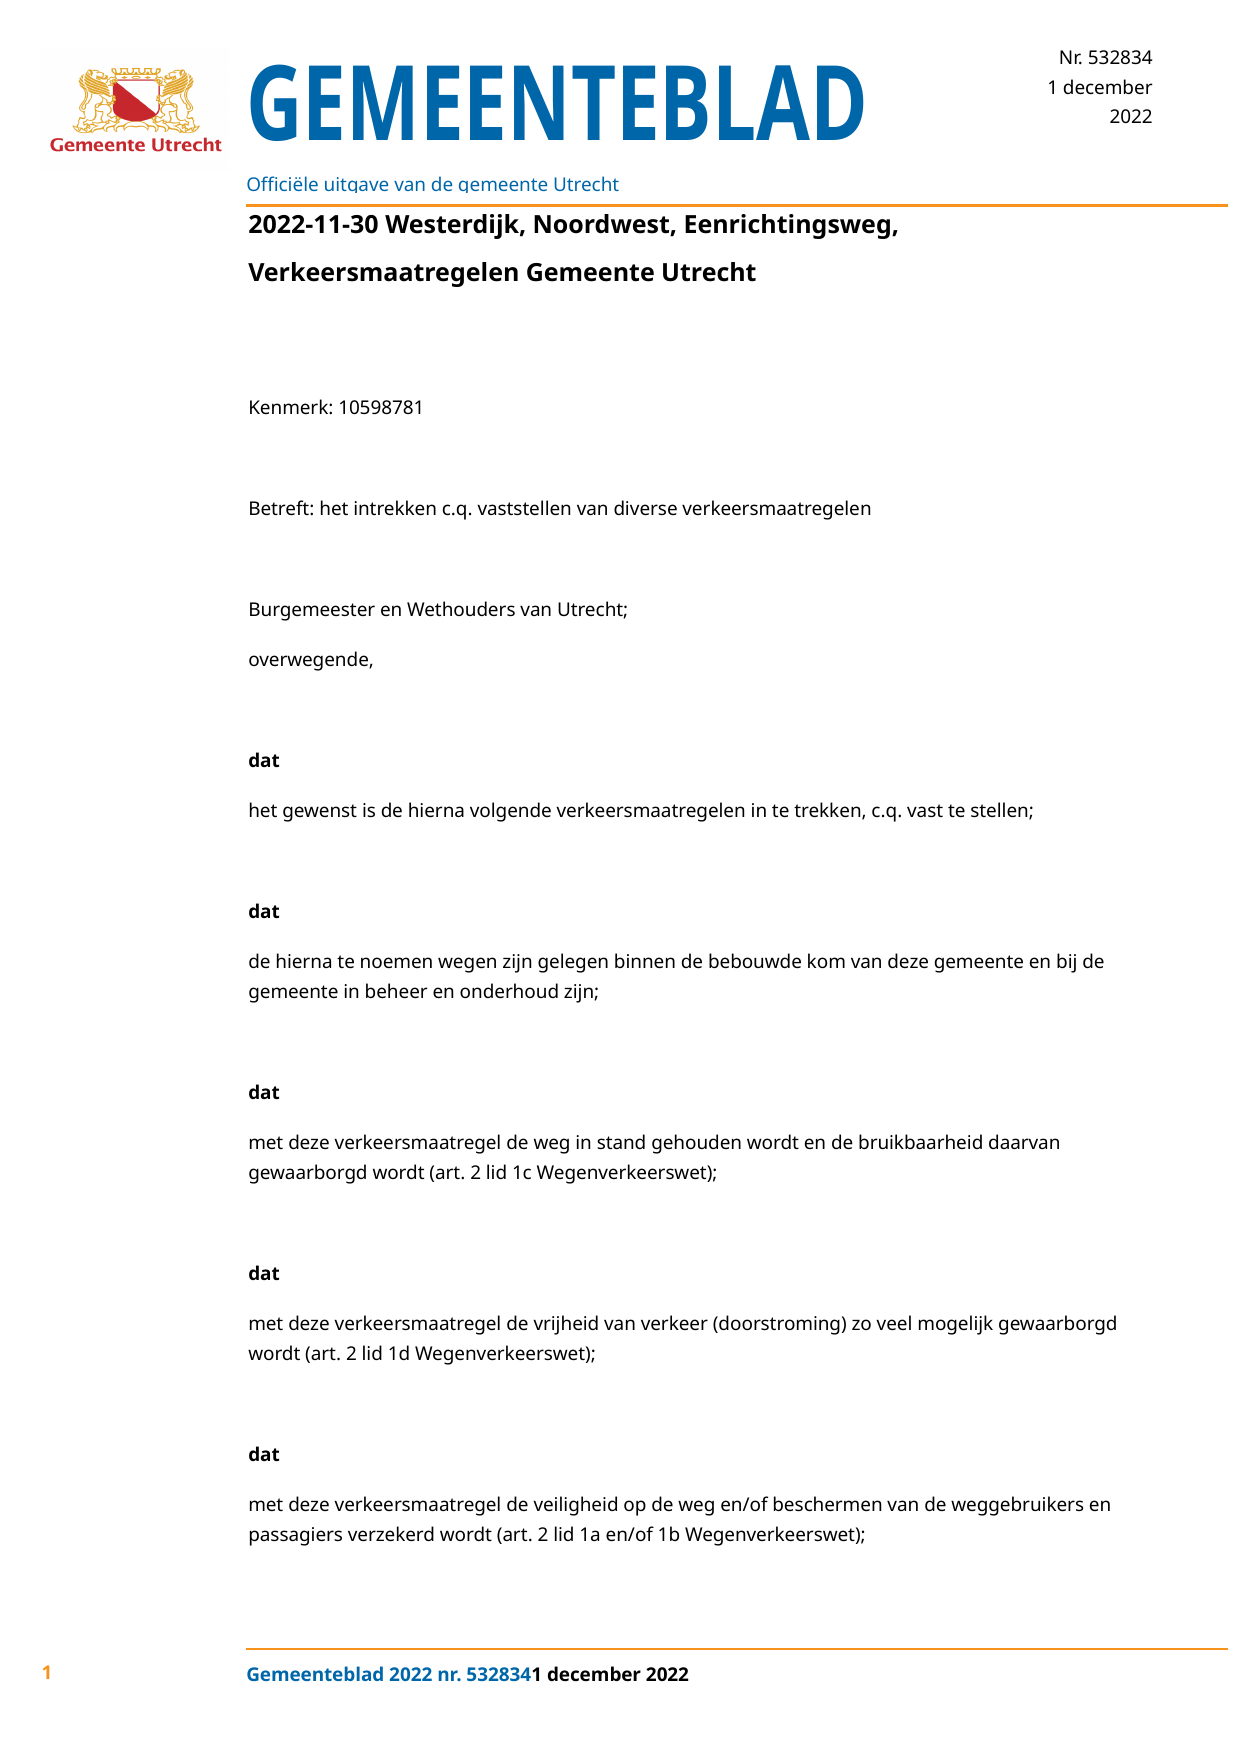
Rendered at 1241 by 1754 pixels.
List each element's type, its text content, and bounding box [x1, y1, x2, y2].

text dat [248, 1079, 1152, 1105]
text met deze verkeersmaatregel de weg in stand gehouden wordt en de bruikbaarheid daarvan gewaarborgd wordt (art. 2 lid 1c Wegenverkeerswet); [248, 1129, 1152, 1185]
text met deze verkeersmaatregel de vrijheid van verkeer (doorstroming) zo veel mogelijk gewaarborgd wordt (art. 2 lid 1d Wegenverkeerswet); [248, 1310, 1152, 1366]
text met deze verkeersmaatregel de veiligheid op de weg en/of beschermen van de weggebruikers en passagiers verzekerd wordt (art. 2 lid 1a en/of 1b Wegenverkeerswet); [248, 1491, 1152, 1546]
text dat [248, 1441, 1152, 1466]
text Burgemeester en Wethouders van Utrecht; [248, 596, 1152, 621]
text 2022-11-30 Westerdijk, Noordwest, Eenrichtingsweg, Verkeersmaatregelen Gemeente Utrecht [248, 207, 1152, 288]
text Betreft: het intrekken c.q. vaststellen van diverse verkeersmaatregelen [248, 495, 1152, 521]
text Kenmerk: 10598781 [248, 394, 1152, 420]
picture [41, 47, 231, 172]
text overwegende, [248, 646, 1152, 672]
text dat [248, 1260, 1152, 1286]
text het gewenst is de hierna volgende verkeersmaatregelen in te trekken, c.q. vast te stellen; [248, 797, 1152, 823]
text de hierna te noemen wegen zijn gelegen binnen de bebouwde kom van deze gemeente en bij de gemeente in beheer en onderhoud zijn; [248, 949, 1152, 1004]
text dat [248, 898, 1152, 924]
text dat [248, 747, 1152, 773]
